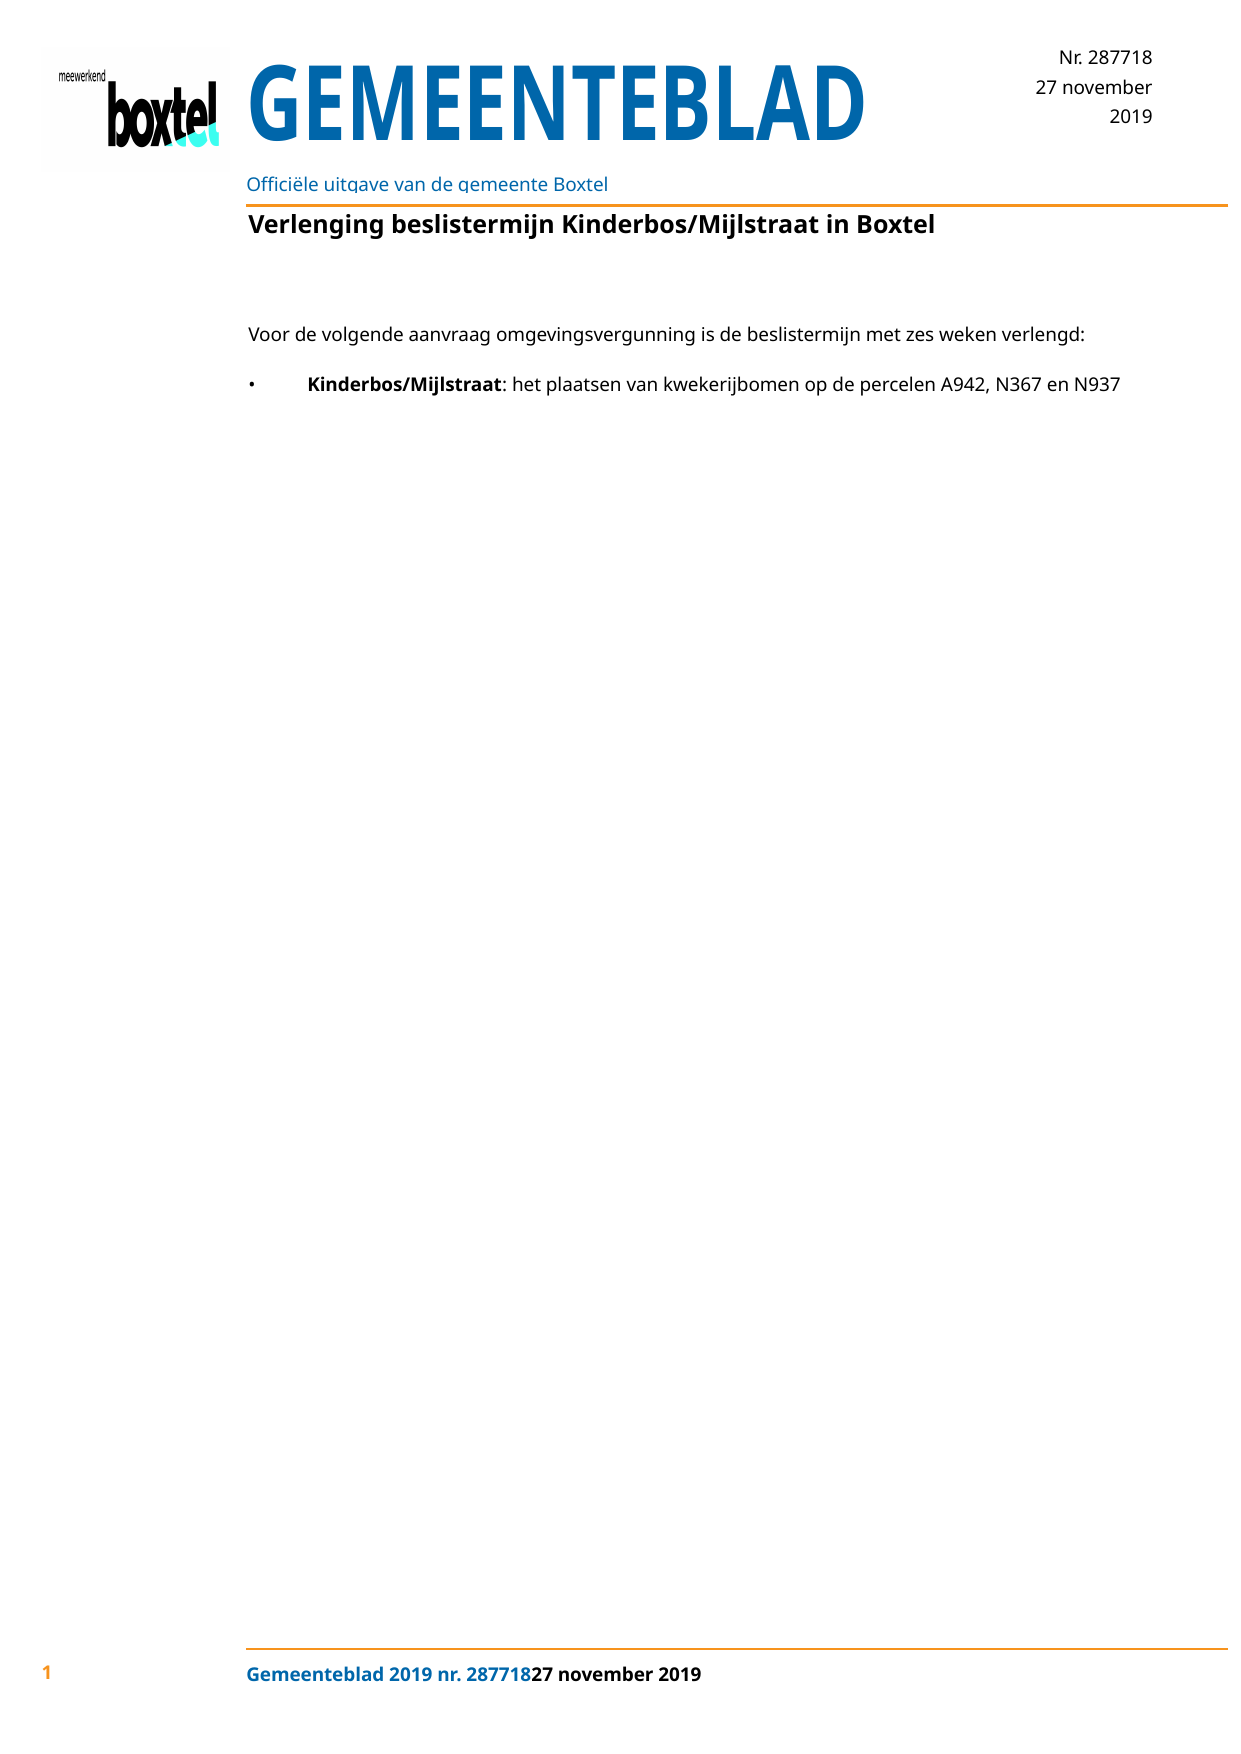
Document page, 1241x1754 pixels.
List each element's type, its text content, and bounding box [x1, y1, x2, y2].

text Verlenging beslistermijn Kinderbos/Mijlstraat in Boxtel [248, 207, 1152, 241]
list Kinderbos/Mijlstraat: het plaatsen van kwekerijbomen op de percelen A942, N367 en N937 [248, 371, 1152, 397]
text Voor de volgende aanvraag omgevingsvergunning is de beslistermijn met zes weken verlengd: [248, 321, 1152, 346]
picture [41, 47, 231, 172]
